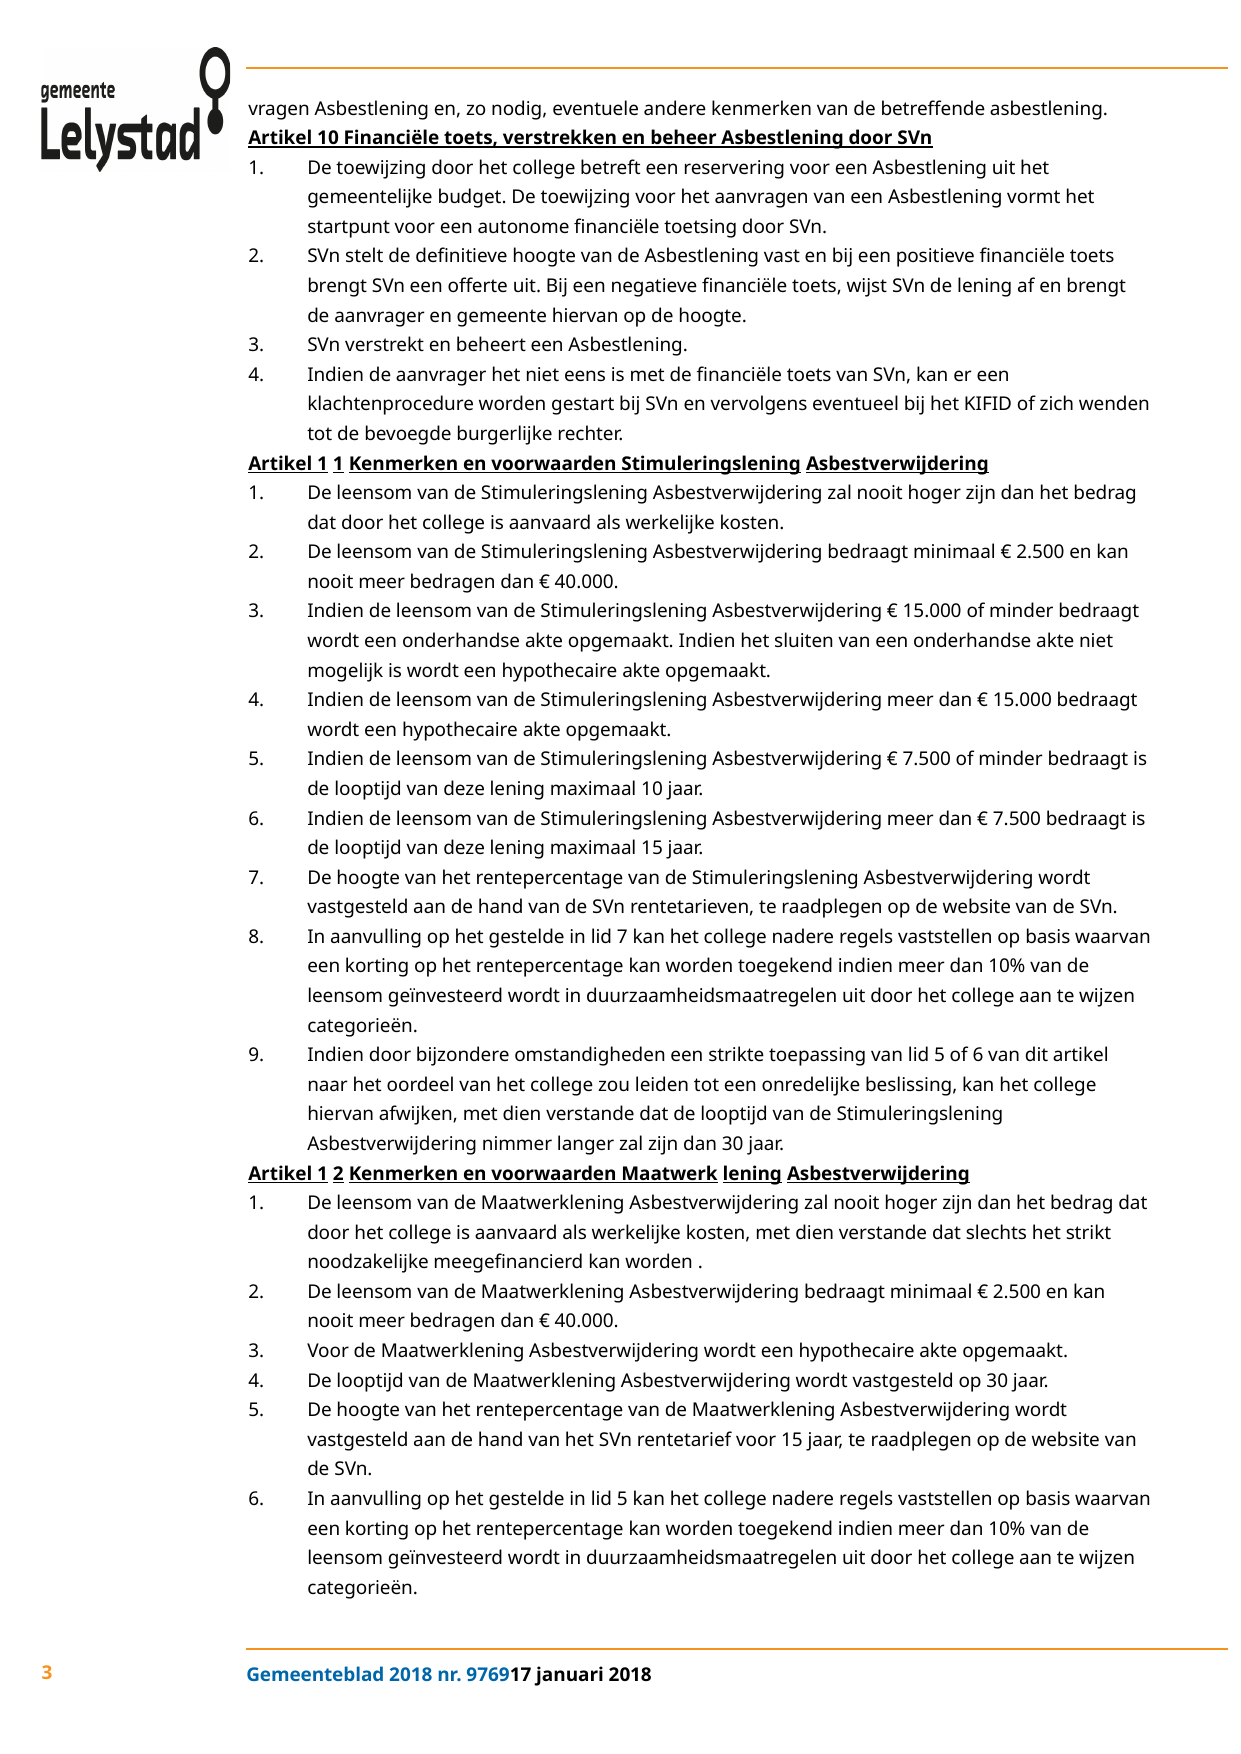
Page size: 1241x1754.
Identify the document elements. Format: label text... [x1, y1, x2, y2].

list SVn verstrekt en beheert een Asbestlening. [248, 331, 1152, 357]
list De leensom van de Stimuleringslening Asbestverwijdering zal nooit hoger zijn dan het bedrag dat door het college is aanvaard als werkelijke kosten. [248, 479, 1152, 535]
list De hoogte van het rentepercentage van de Maatwerklening Asbestverwijdering wordt vastgesteld aan de hand van het SVn rentetarief voor 15 jaar, te raadplegen op de website van de SVn. [248, 1396, 1152, 1481]
list Indien de leensom van de Stimuleringslening Asbestverwijdering meer dan € 7.500 bedraagt is de looptijd van deze lening maximaal 15 jaar. [248, 805, 1152, 860]
list De toewijzing door het college betreft een reservering voor een Asbestlening uit het gemeentelijke budget. De toewijzing voor het aanvragen van een Asbestlening vormt het startpunt voor een autonome financiële toetsing door SVn. [248, 154, 1152, 239]
list De leensom van de Stimuleringslening Asbestverwijdering bedraagt minimaal € 2.500 en kan nooit meer bedragen dan € 40.000. [248, 538, 1152, 594]
text Artikel 10 Financiële toets, verstrekken en beheer Asbestlening door SVn [248, 124, 1152, 150]
list Voor de Maatwerklening Asbestverwijdering wordt een hypothecaire akte opgemaakt. [248, 1337, 1152, 1363]
list Indien de leensom van de Stimuleringslening Asbestverwijdering meer dan € 15.000 bedraagt wordt een hypothecaire akte opgemaakt. [248, 686, 1152, 742]
list In aanvulling op het gestelde in lid 7 kan het college nadere regels vaststellen op basis waarvan een korting op het rentepercentage kan worden toegekend indien meer dan 10% van de leensom geïnvesteerd wordt in duurzaamheidsmaatregelen uit door het college aan te wijzen categorieën. [248, 923, 1152, 1038]
list De leensom van de Maatwerklening Asbestverwijdering zal nooit hoger zijn dan het bedrag dat door het college is aanvaard als werkelijke kosten, met dien verstande dat slechts het strikt noodzakelijke meegefinancierd kan worden . [248, 1189, 1152, 1274]
list Indien de leensom van de Stimuleringslening Asbestverwijdering € 15.000 of minder bedraagt wordt een onderhandse akte opgemaakt. Indien het sluiten van een onderhandse akte niet mogelijk is wordt een hypothecaire akte opgemaakt. [248, 598, 1152, 683]
list Indien de leensom van de Stimuleringslening Asbestverwijdering € 7.500 of minder bedraagt is de looptijd van deze lening maximaal 10 jaar. [248, 746, 1152, 801]
text vragen Asbestlening en, zo nodig, eventuele andere kenmerken van de betreffende asbestlening. [248, 95, 1152, 121]
text Artikel 1 1 Kenmerken en voorwaarden Stimuleringslening Asbestverwijdering [248, 450, 1152, 476]
list De looptijd van de Maatwerklening Asbestverwijdering wordt vastgesteld op 30 jaar. [248, 1367, 1152, 1393]
text Artikel 1 2 Kenmerken en voorwaarden Maatwerk lening Asbestverwijdering [248, 1160, 1152, 1186]
list In aanvulling op het gestelde in lid 5 kan het college nadere regels vaststellen op basis waarvan een korting op het rentepercentage kan worden toegekend indien meer dan 10% van de leensom geïnvesteerd wordt in duurzaamheidsmaatregelen uit door het college aan te wijzen categorieën. [248, 1485, 1152, 1600]
list De leensom van de Maatwerklening Asbestverwijdering bedraagt minimaal € 2.500 en kan nooit meer bedragen dan € 40.000. [248, 1278, 1152, 1333]
picture [41, 47, 231, 172]
list SVn stelt de definitieve hoogte van de Asbestlening vast en bij een positieve financiële toets brengt SVn een offerte uit. Bij een negatieve financiële toets, wijst SVn de lening af en brengt de aanvrager en gemeente hiervan op de hoogte. [248, 243, 1152, 328]
list Indien de aanvrager het niet eens is met de financiële toets van SVn, kan er een klachtenprocedure worden gestart bij SVn en vervolgens eventueel bij het KIFID of zich wenden tot de bevoegde burgerlijke rechter. [248, 361, 1152, 446]
list De hoogte van het rentepercentage van de Stimuleringslening Asbestverwijdering wordt vastgesteld aan de hand van de SVn rentetarieven, te raadplegen op de website van de SVn. [248, 864, 1152, 919]
list Indien door bijzondere omstandigheden een strikte toepassing van lid 5 of 6 van dit artikel naar het oordeel van het college zou leiden tot een onredelijke beslissing, kan het college hiervan afwijken, met dien verstande dat de looptijd van de Stimuleringslening Asbestverwijdering nimmer langer zal zijn dan 30 jaar. [248, 1041, 1152, 1156]
